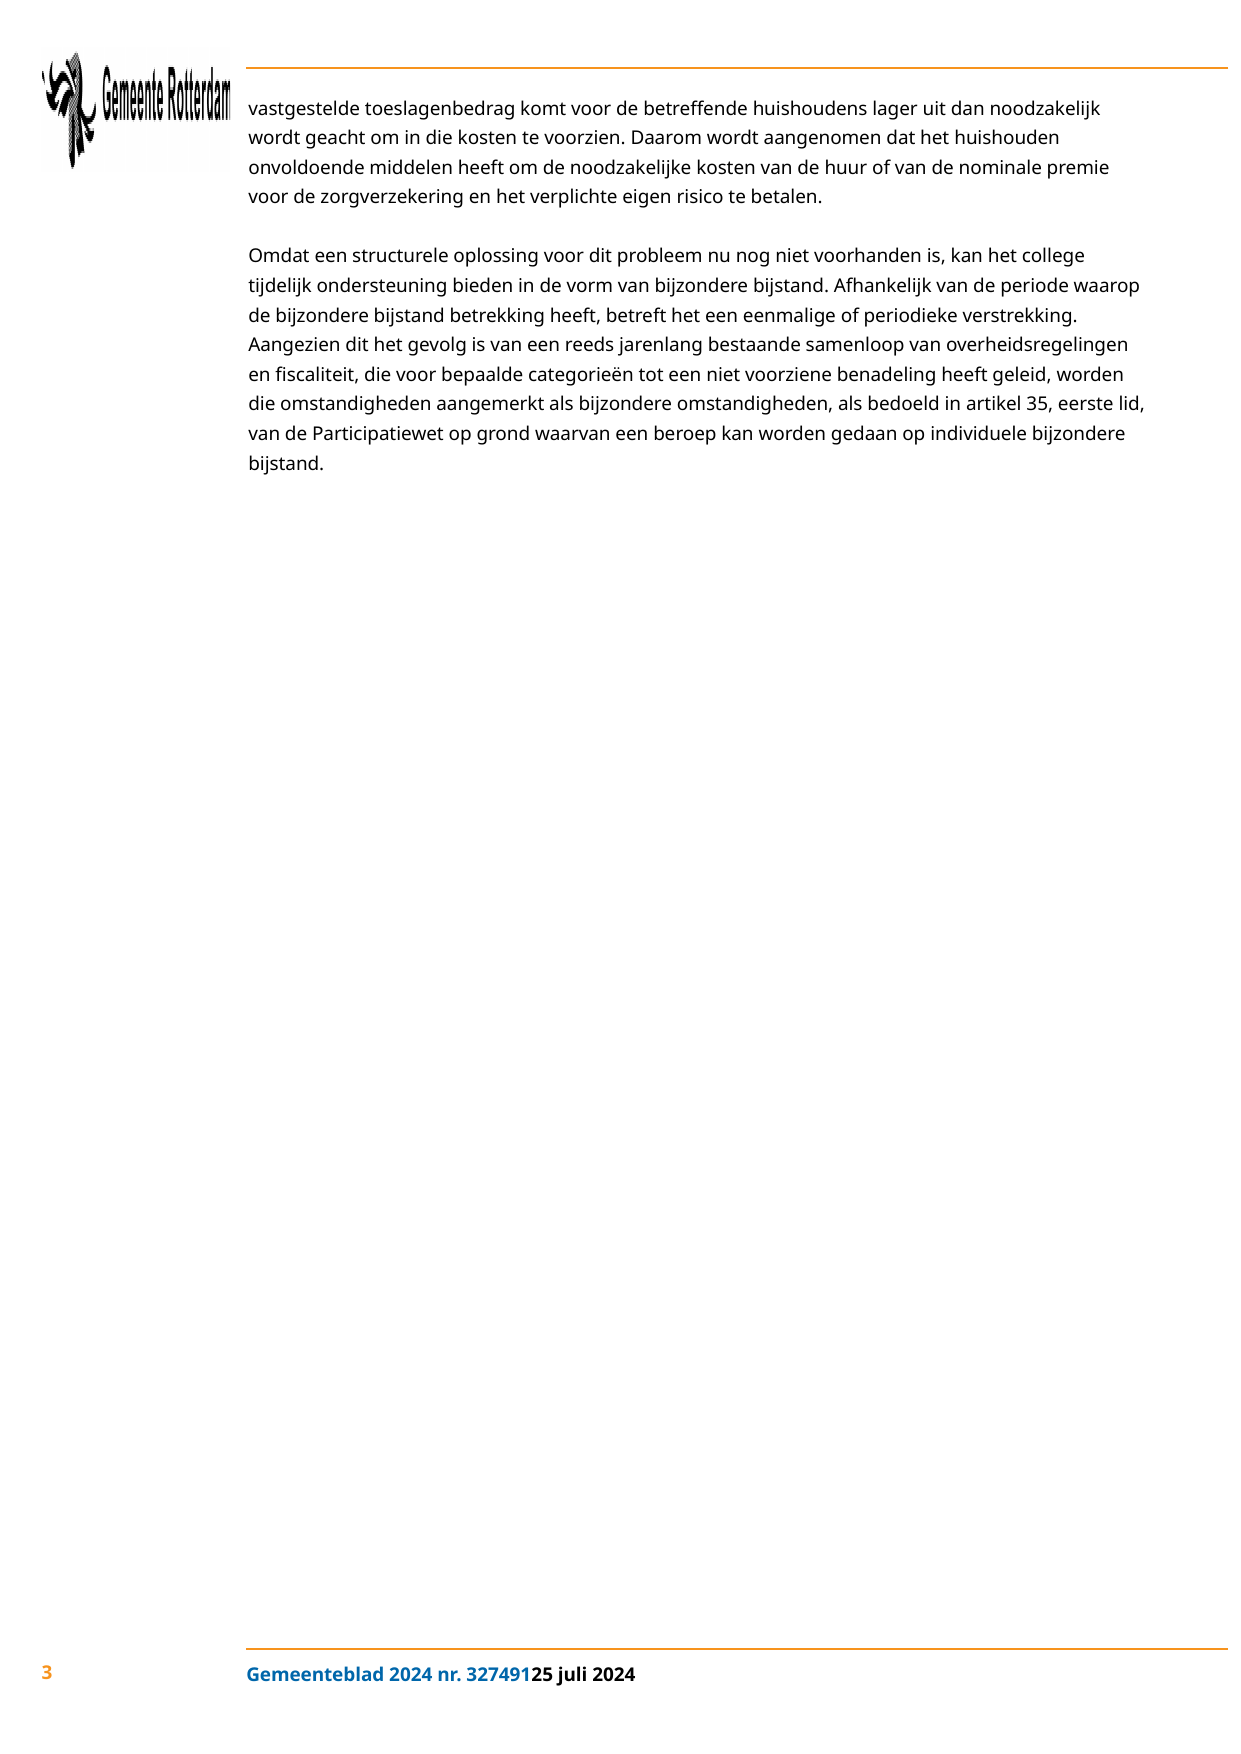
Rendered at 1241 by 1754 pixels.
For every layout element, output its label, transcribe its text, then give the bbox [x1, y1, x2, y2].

text vastgestelde toeslagenbedrag komt voor de betreffende huishoudens lager uit dan noodzakelijk wordt geacht om in die kosten te voorzien. Daarom wordt aangenomen dat het huishouden onvoldoende middelen heeft om de noodzakelijke kosten van de huur of van de nominale premie voor de zorgverzekering en het verplichte eigen risico te betalen. [248, 95, 1152, 209]
text Omdat een structurele oplossing voor dit probleem nu nog niet voorhanden is, kan het college tijdelijk ondersteuning bieden in de vorm van bijzondere bijstand. Afhankelijk van de periode waarop de bijzondere bijstand betrekking heeft, betreft het een eenmalige of periodieke verstrekking. Aangezien dit het gevolg is van een reeds jarenlang bestaande samenloop van overheidsregelingen en fiscaliteit, die voor bepaalde categorieën tot een niet voorziene benadeling heeft geleid, worden die omstandigheden aangemerkt als bijzondere omstandigheden, als bedoeld in artikel 35, eerste lid, van de Participatiewet op grond waarvan een beroep kan worden gedaan op individuele bijzondere bijstand. [248, 243, 1152, 476]
picture [41, 47, 231, 172]
